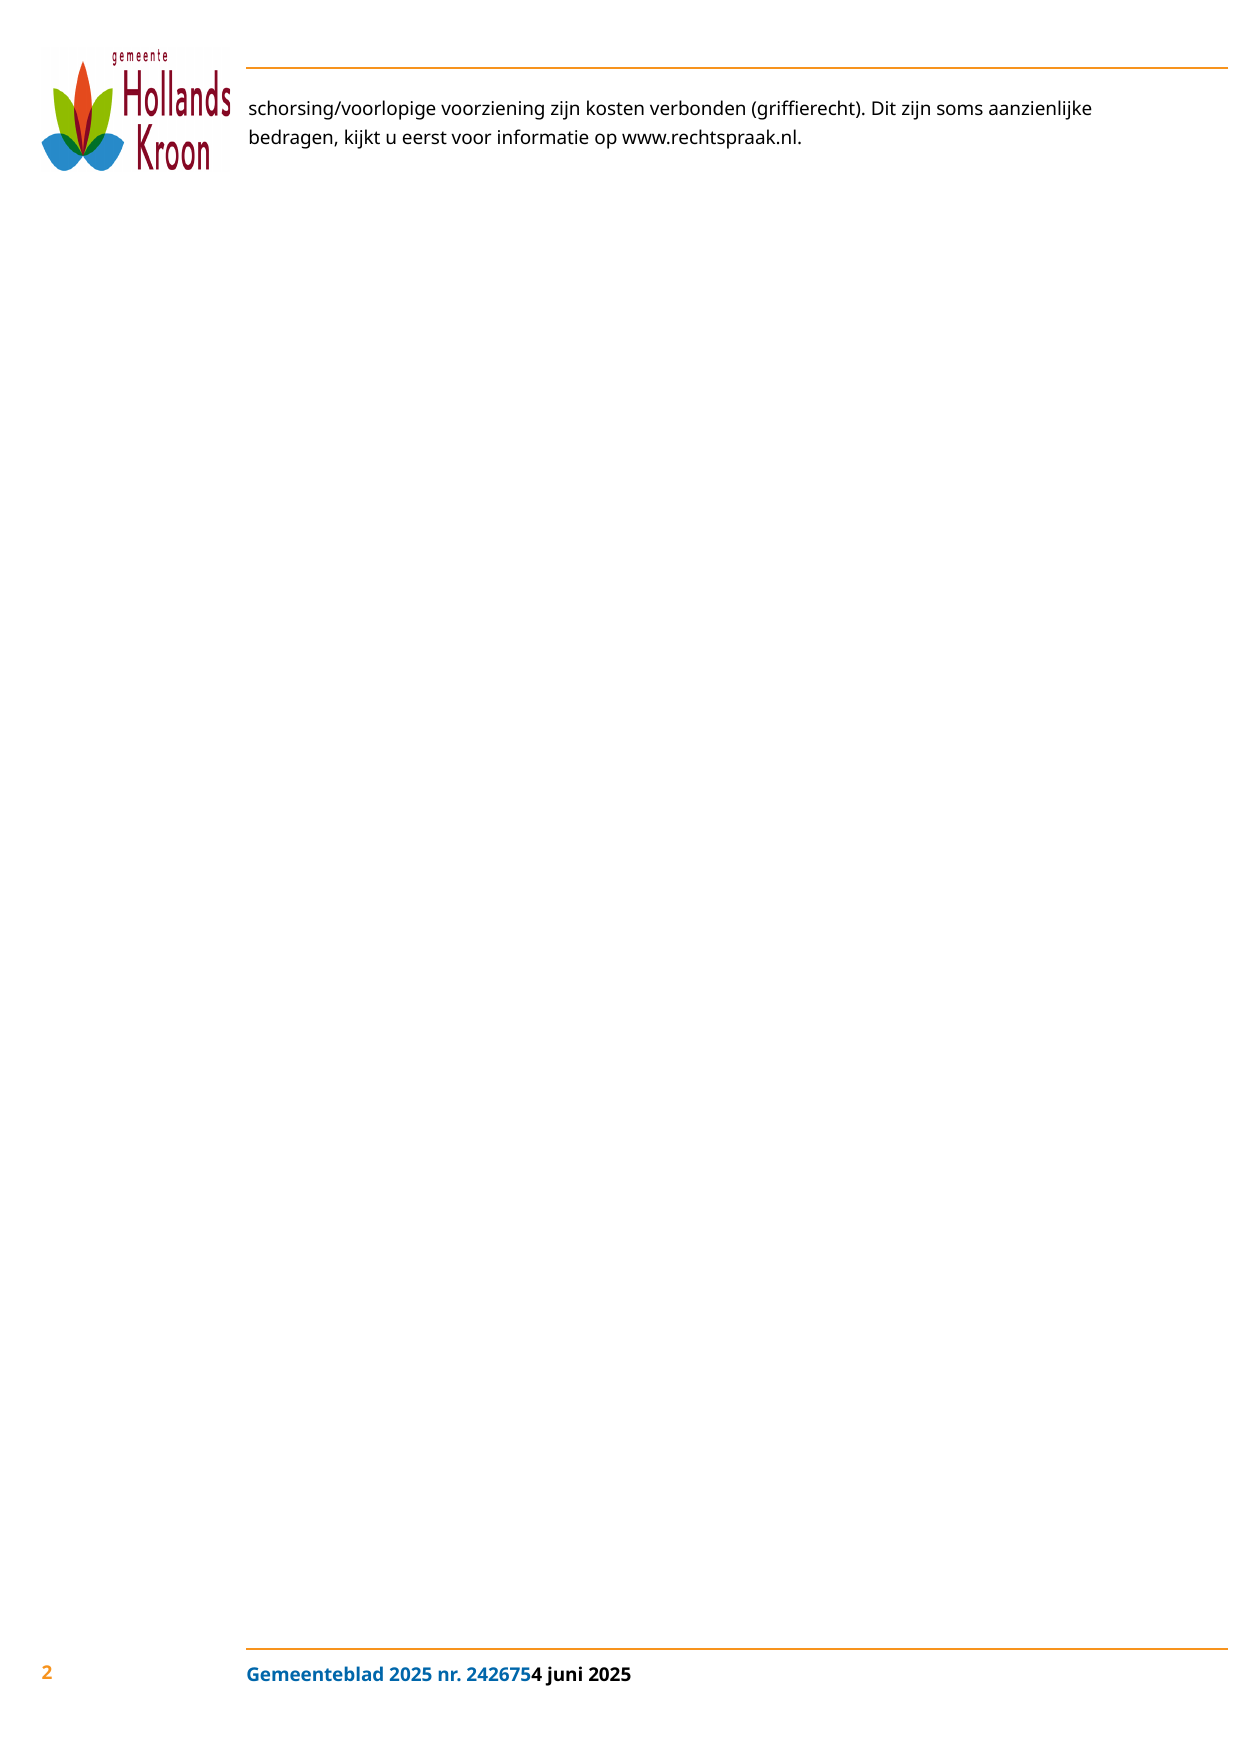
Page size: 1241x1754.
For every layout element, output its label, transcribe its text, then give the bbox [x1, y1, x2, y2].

picture [41, 47, 231, 172]
text schorsing/voorlopige voorziening zijn kosten verbonden (griffierecht). Dit zijn soms aanzienlijke bedragen, kijkt u eerst voor informatie op www.rechtspraak.nl. [248, 95, 1152, 150]
